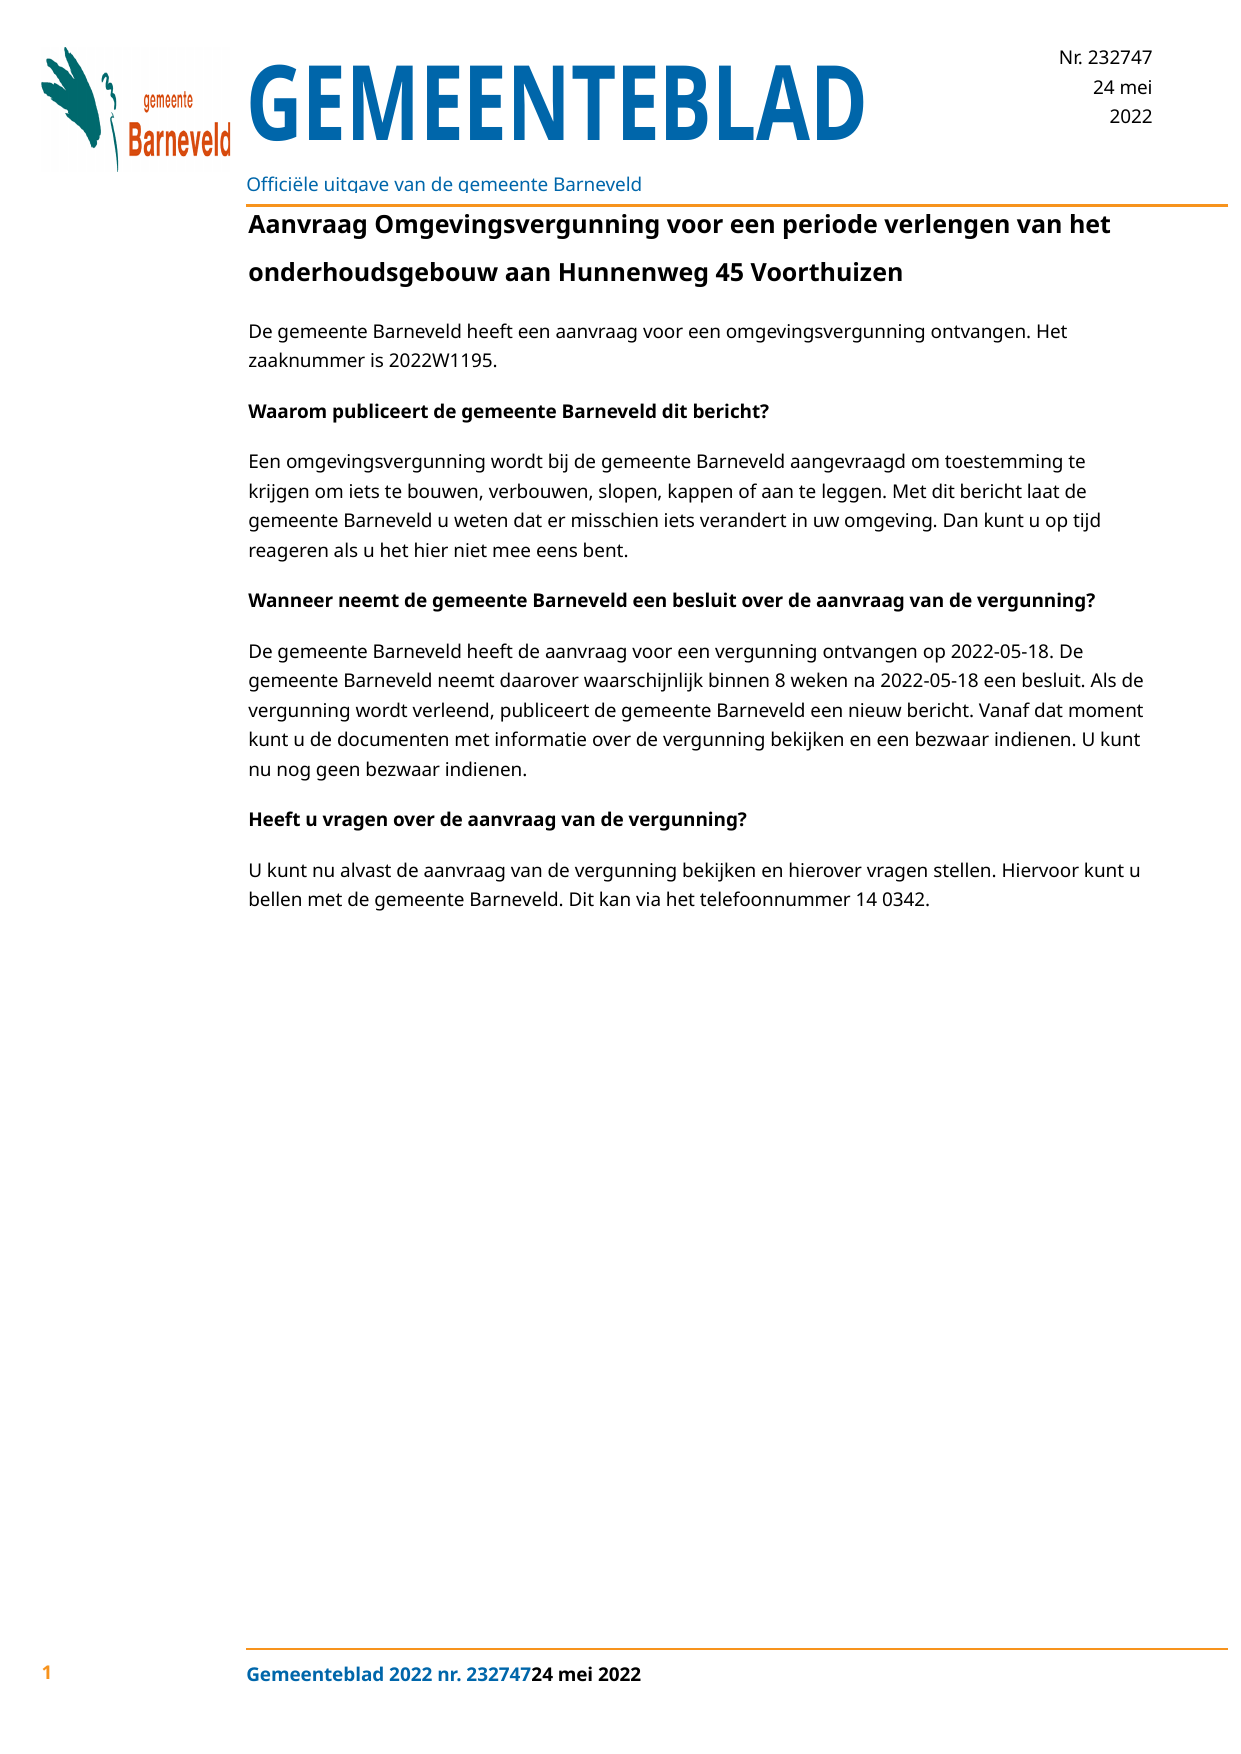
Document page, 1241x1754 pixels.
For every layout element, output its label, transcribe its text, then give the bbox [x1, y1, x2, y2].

picture [41, 47, 231, 172]
text Aanvraag Omgevingsvergunning voor een periode verlengen van het onderhoudsgebouw aan Hunnenweg 45 Voorthuizen [248, 207, 1152, 288]
text Een omgevingsvergunning wordt bij de gemeente Barneveld aangevraagd om toestemming te krijgen om iets te bouwen, verbouwen, slopen, kappen of aan te leggen. Met dit bericht laat de gemeente Barneveld u weten dat er misschien iets verandert in uw omgeving. Dan kunt u op tijd reageren als u het hier niet mee eens bent. [248, 448, 1152, 563]
text U kunt nu alvast de aanvraag van de vergunning bekijken en hierover vragen stellen. Hiervoor kunt u bellen met de gemeente Barneveld. Dit kan via het telefoonnummer 14 0342. [248, 857, 1152, 912]
text De gemeente Barneveld heeft een aanvraag voor een omgevingsvergunning ontvangen. Het zaaknummer is 2022W1195. [248, 318, 1152, 373]
text Heeft u vragen over de aanvraag van de vergunning? [248, 807, 1152, 832]
text De gemeente Barneveld heeft de aanvraag voor een vergunning ontvangen op 2022-05-18. De gemeente Barneveld neemt daarover waarschijnlijk binnen 8 weken na 2022-05-18 een besluit. Als de vergunning wordt verleend, publiceert de gemeente Barneveld een nieuw bericht. Vanaf dat moment kunt u de documenten met informatie over de vergunning bekijken en een bezwaar indienen. U kunt nu nog geen bezwaar indienen. [248, 638, 1152, 782]
text Waarom publiceert de gemeente Barneveld dit bericht? [248, 398, 1152, 424]
text Wanneer neemt de gemeente Barneveld een besluit over de aanvraag van de vergunning? [248, 587, 1152, 613]
